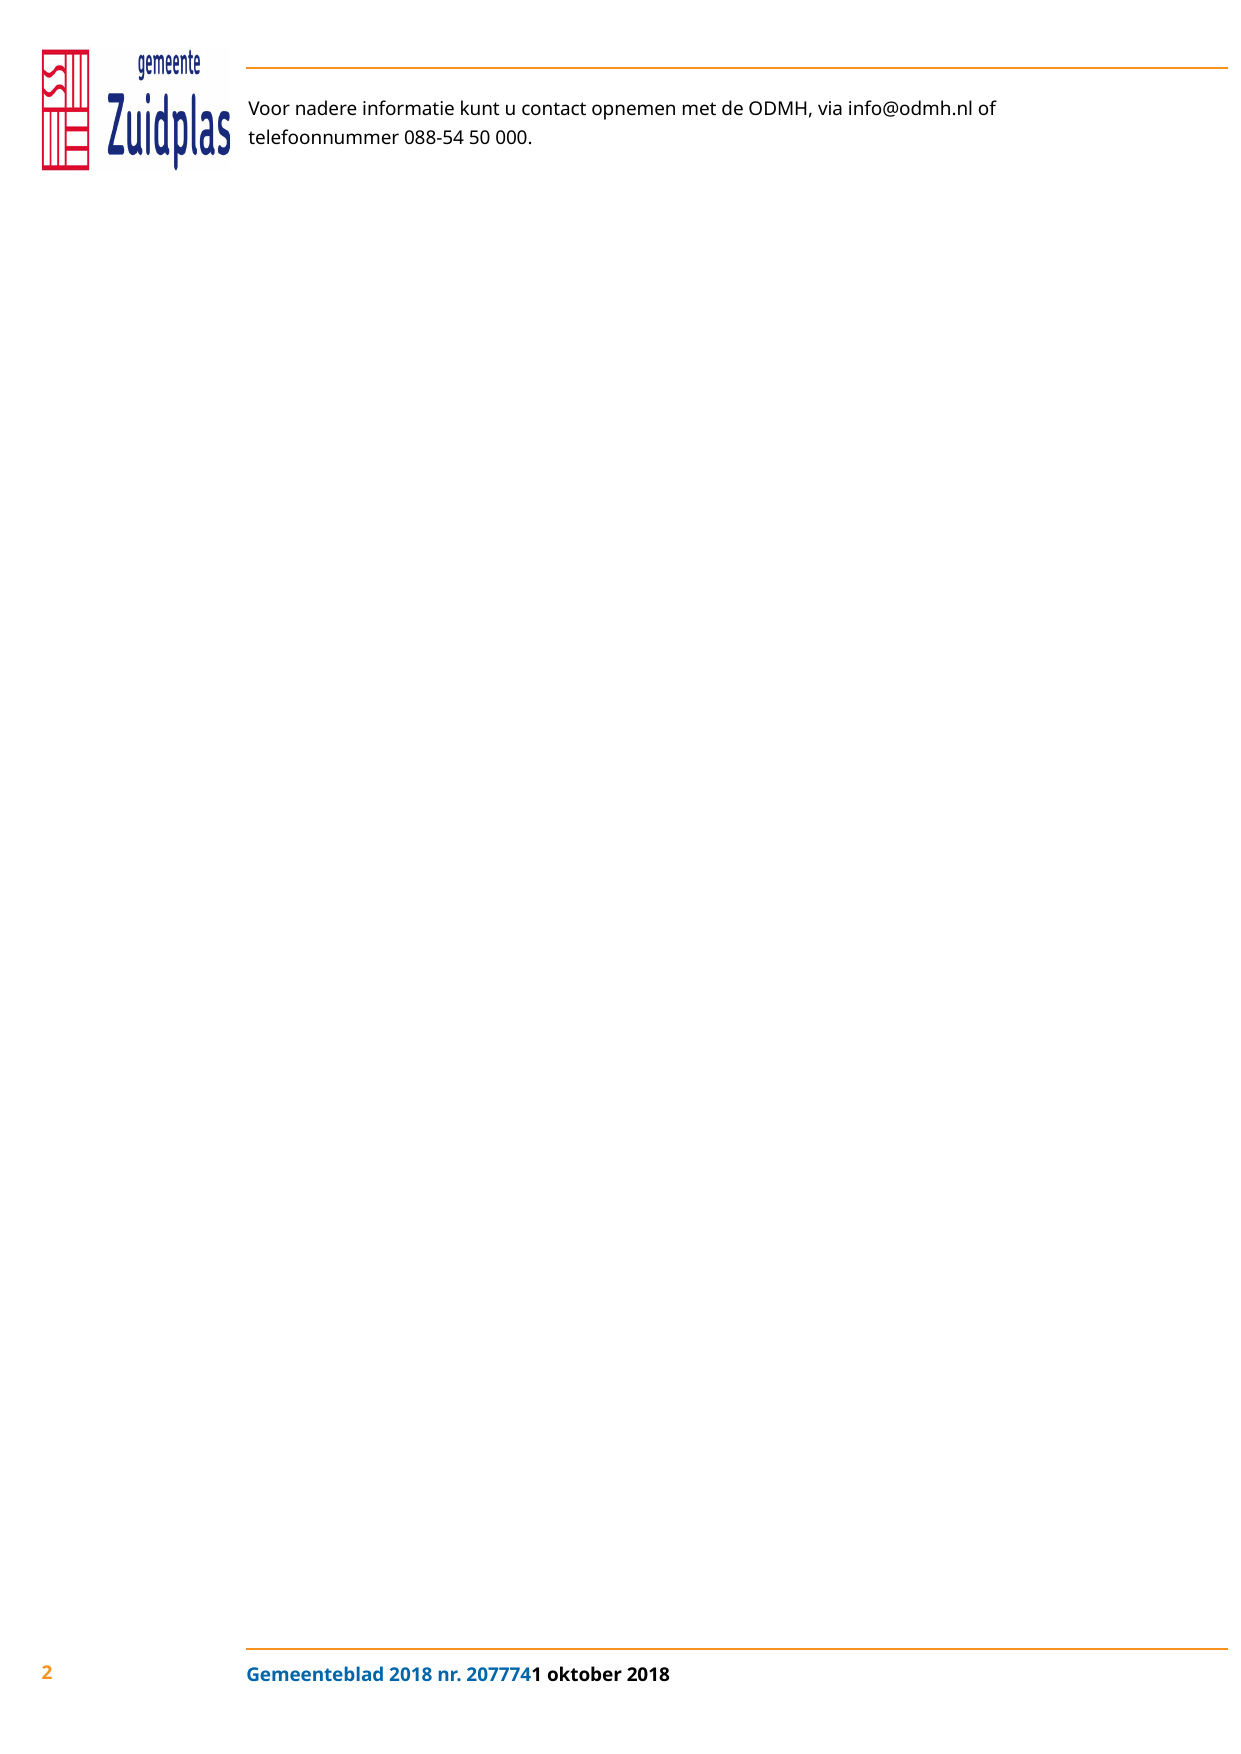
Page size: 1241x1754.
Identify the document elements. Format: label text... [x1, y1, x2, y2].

text Voor nadere informatie kunt u contact opnemen met de ODMH, via info@odmh.nl of telefoonnummer 088-54 50 000. [248, 95, 1152, 150]
picture [41, 47, 231, 172]
